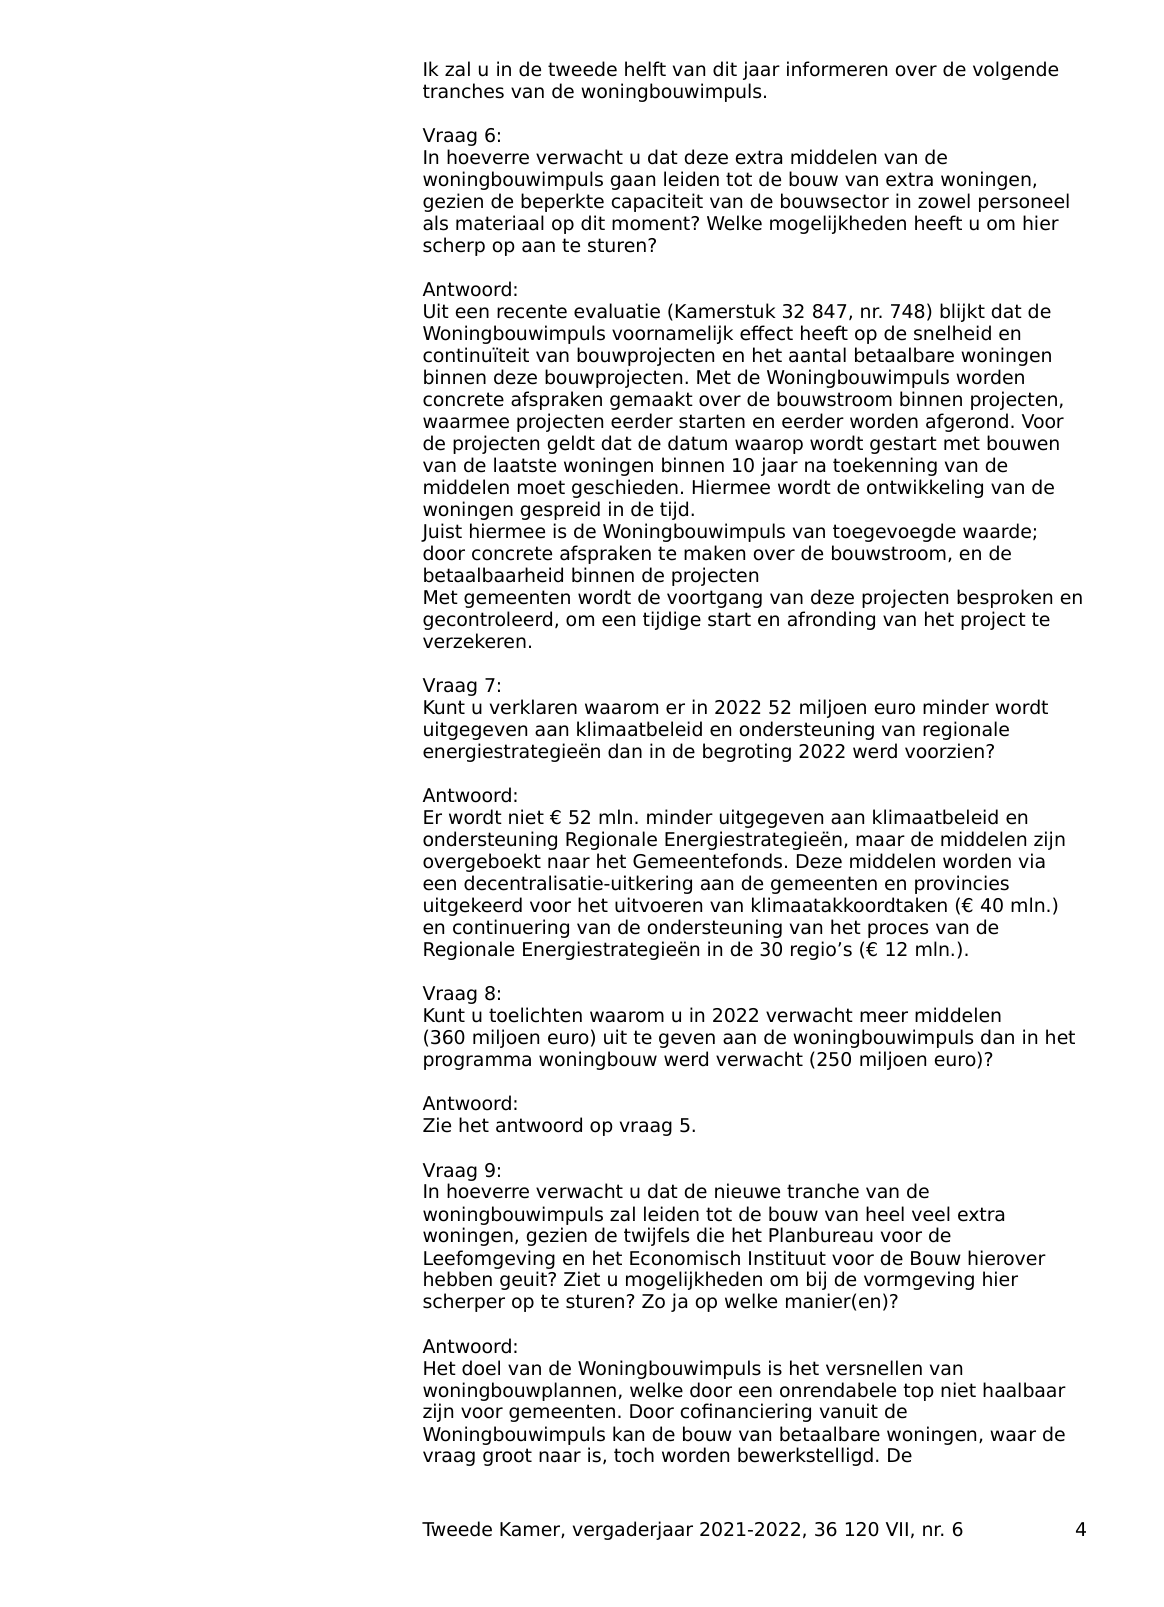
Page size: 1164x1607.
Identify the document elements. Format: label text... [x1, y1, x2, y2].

text Kunt u toelichten waarom u in 2022 verwacht meer middelen (360 miljoen euro) uit te geven aan de woningbouwimpuls dan in het programma woningbouw werd verwacht (250 miljoen euro)? [422, 1005, 1087, 1071]
text Vraag 8: [422, 983, 1087, 1005]
text Vraag 9: [422, 1159, 1087, 1181]
text Antwoord: [422, 785, 1087, 807]
text Antwoord: [422, 1093, 1087, 1115]
text Met gemeenten wordt de voortgang van deze projecten besproken en gecontroleerd, om een tijdige start en afronding van het project te verzekeren. [422, 587, 1087, 653]
text Juist hiermee is de Woningbouwimpuls van toegevoegde waarde; door concrete afspraken te maken over de bouwstroom, en de betaalbaarheid binnen de projecten [422, 521, 1087, 587]
text Ik zal u in de tweede helft van dit jaar informeren over de volgende tranches van de woningbouwimpuls. [422, 59, 1087, 103]
text Zie het antwoord op vraag 5. [422, 1115, 1087, 1137]
text Het doel van de Woningbouwimpuls is het versnellen van woningbouwplannen, welke door een onrendabele top niet haalbaar zijn voor gemeenten. Door cofinanciering vanuit de Woningbouwimpuls kan de bouw van betaalbare woningen, waar de vraag groot naar is, toch worden bewerkstelligd. De [422, 1357, 1087, 1467]
text Kunt u verklaren waarom er in 2022 52 miljoen euro minder wordt uitgegeven aan klimaatbeleid en ondersteuning van regionale energiestrategieën dan in de begroting 2022 werd voorzien? [422, 697, 1087, 763]
text Vraag 7: [422, 675, 1087, 697]
text Er wordt niet € 52 mln. minder uitgegeven aan klimaatbeleid en ondersteuning Regionale Energiestrategieën, maar de middelen zijn overgeboekt naar het Gemeentefonds. Deze middelen worden via een decentralisatie-uitkering aan de gemeenten en provincies uitgekeerd voor het uitvoeren van klimaatakkoordtaken (€ 40 mln.) en continuering van de ondersteuning van het proces van de Regionale Energiestrategieën in de 30 regio’s (€ 12 mln.). [422, 807, 1087, 961]
text Antwoord: [422, 1336, 1087, 1357]
text Antwoord: [422, 279, 1087, 301]
text Vraag 6: [422, 125, 1087, 147]
text In hoeverre verwacht u dat deze extra middelen van de woningbouwimpuls gaan leiden tot de bouw van extra woningen, gezien de beperkte capaciteit van de bouwsector in zowel personeel als materiaal op dit moment? Welke mogelijkheden heeft u om hier scherp op aan te sturen? [422, 147, 1087, 257]
text In hoeverre verwacht u dat de nieuwe tranche van de woningbouwimpuls zal leiden tot de bouw van heel veel extra woningen, gezien de twijfels die het Planbureau voor de Leefomgeving en het Economisch Instituut voor de Bouw hierover hebben geuit? Ziet u mogelijkheden om bij de vormgeving hier scherper op te sturen? Zo ja op welke manier(en)? [422, 1181, 1087, 1313]
text Uit een recente evaluatie (Kamerstuk 32 847, nr. 748) blijkt dat de Woningbouwimpuls voornamelijk effect heeft op de snelheid en continuïteit van bouwprojecten en het aantal betaalbare woningen binnen deze bouwprojecten. Met de Woningbouwimpuls worden concrete afspraken gemaakt over de bouwstroom binnen projecten, waarmee projecten eerder starten en eerder worden afgerond. Voor de projecten geldt dat de datum waarop wordt gestart met bouwen van de laatste woningen binnen 10 jaar na toekenning van de middelen moet geschieden. Hiermee wordt de ontwikkeling van de woningen gespreid in de tijd. [422, 301, 1087, 521]
